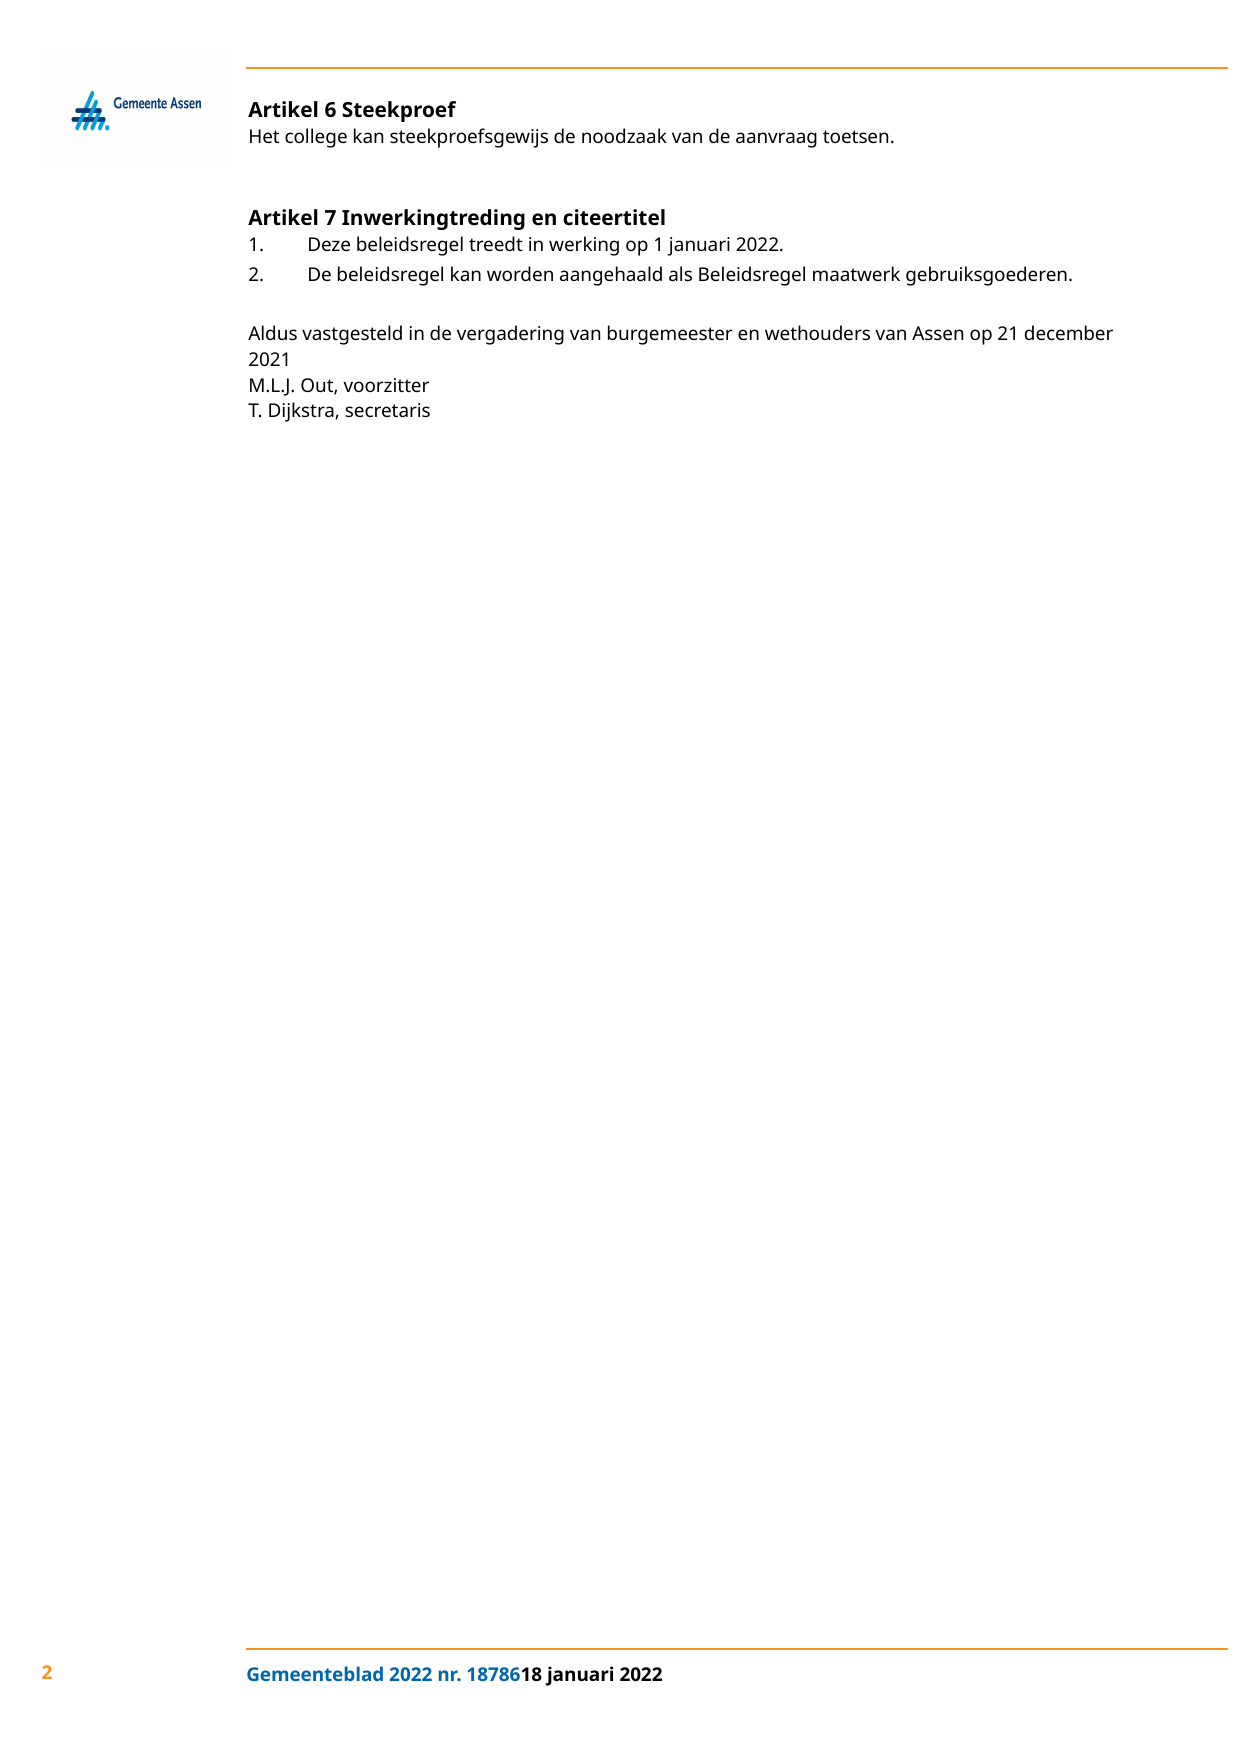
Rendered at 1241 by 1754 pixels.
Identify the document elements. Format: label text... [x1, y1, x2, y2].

list De beleidsregel kan worden aangehaald als Beleidsregel maatwerk gebruiksgoederen. [248, 261, 1152, 287]
list Deze beleidsregel treedt in werking op 1 januari 2022. [248, 232, 1152, 257]
text Artikel 6 Steekproef [248, 95, 1152, 123]
text T. Dijkstra, secretaris [248, 398, 1152, 423]
picture [41, 47, 231, 172]
text Aldus vastgesteld in de vergadering van burgemeester en wethouders van Assen op 21 december 2021 [248, 320, 1152, 372]
text Het college kan steekproefsgewijs de noodzaak van de aanvraag toetsen. [248, 123, 1152, 149]
text M.L.J. Out, voorzitter [248, 372, 1152, 398]
text Artikel 7 Inwerkingtreding en citeertitel [248, 203, 1152, 232]
